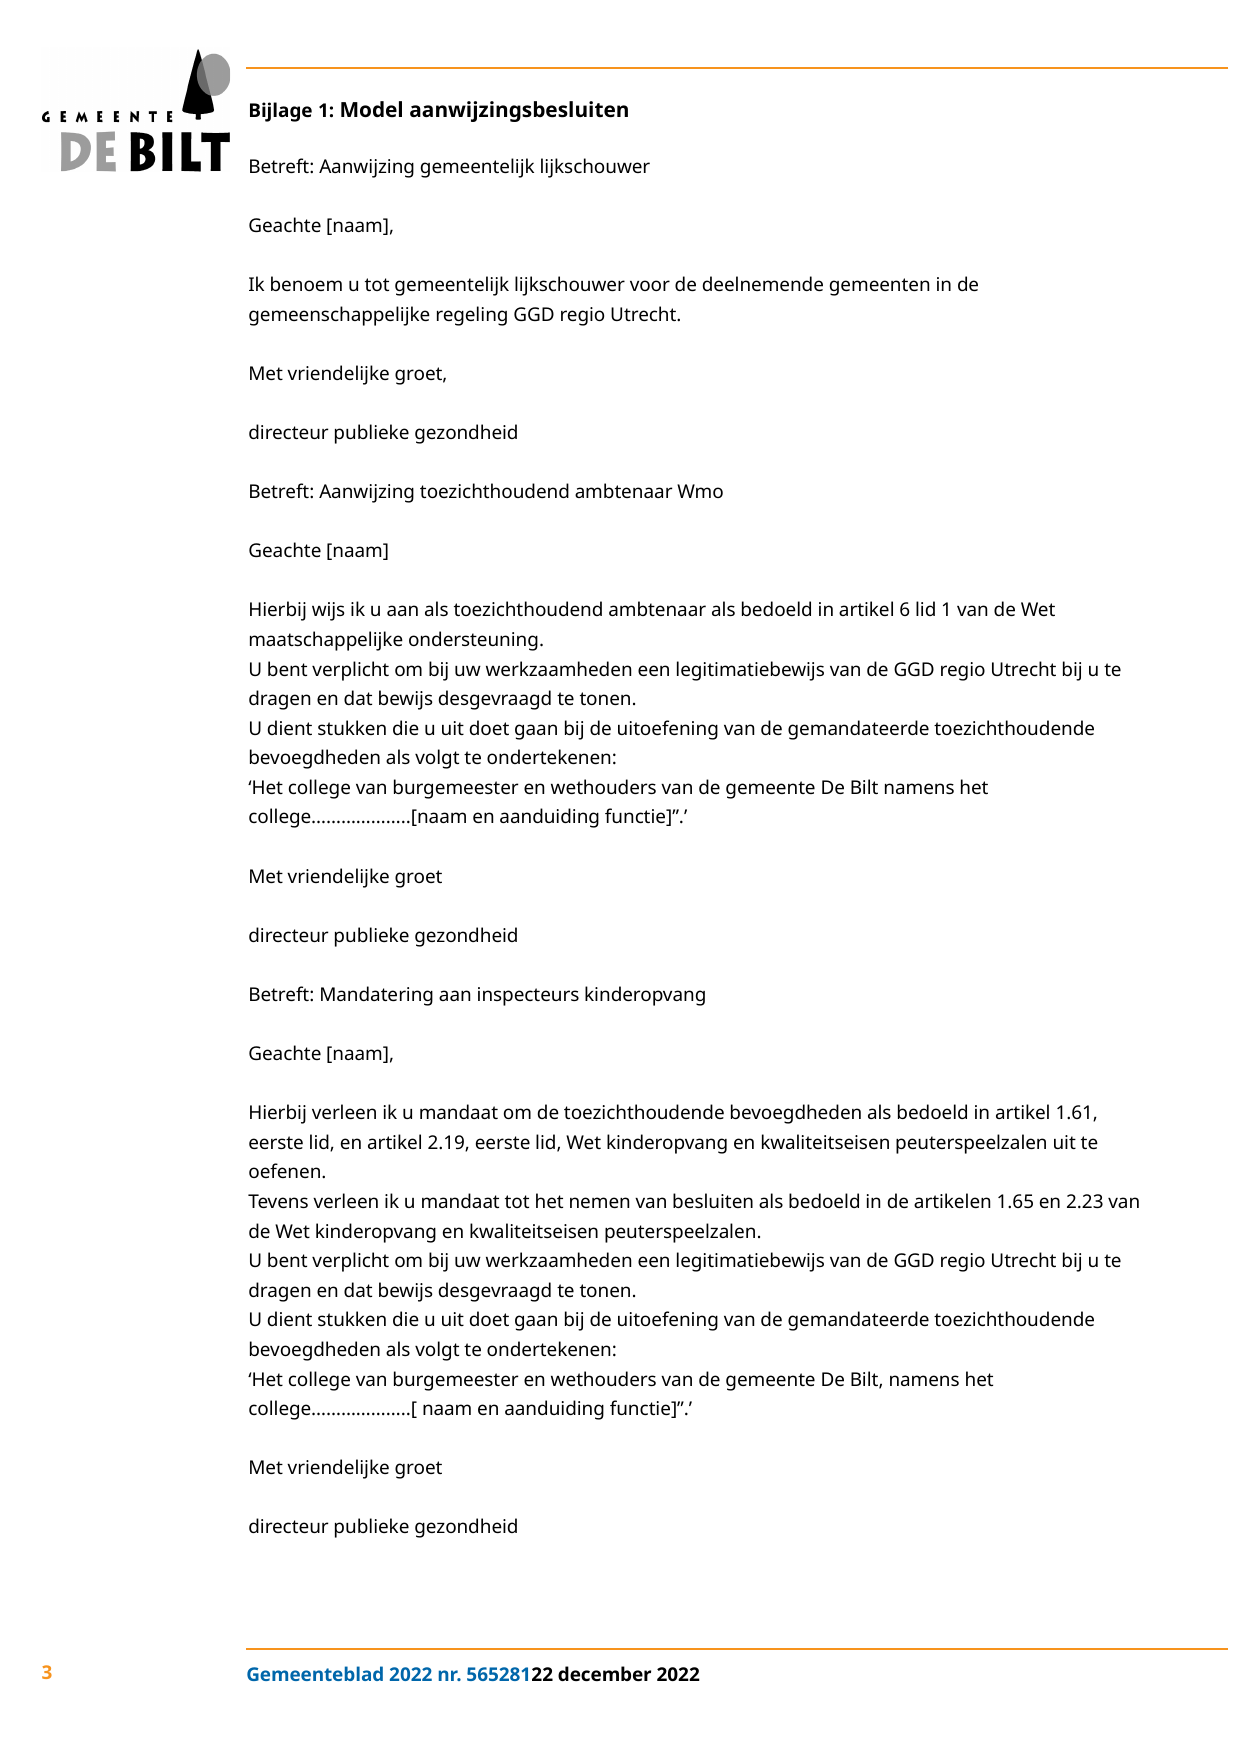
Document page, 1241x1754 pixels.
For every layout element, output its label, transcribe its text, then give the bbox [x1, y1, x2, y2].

text U dient stukken die u uit doet gaan bij de uitoefening van de gemandateerde toezichthoudende bevoegdheden als volgt te ondertekenen: [248, 715, 1152, 770]
text Hierbij wijs ik u aan als toezichthoudend ambtenaar als bedoeld in artikel 6 lid 1 van de Wet maatschappelijke ondersteuning. [248, 597, 1152, 652]
text U dient stukken die u uit doet gaan bij de uitoefening van de gemandateerde toezichthoudende bevoegdheden als volgt te ondertekenen: [248, 1307, 1152, 1362]
text Betreft: Aanwijzing toezichthoudend ambtenaar Wmo [248, 478, 1152, 504]
text Geachte [naam] [248, 537, 1152, 563]
text Betreft: Mandatering aan inspecteurs kinderopvang [248, 981, 1152, 1007]
text Met vriendelijke groet, [248, 360, 1152, 386]
text Geachte [naam], [248, 1040, 1152, 1066]
picture [41, 47, 231, 172]
text directeur publieke gezondheid [248, 419, 1152, 445]
text U bent verplicht om bij uw werkzaamheden een legitimatiebewijs van de GGD regio Utrecht bij u te dragen en dat bewijs desgevraagd te tonen. [248, 656, 1152, 711]
text Bijlage 1: Model aanwijzingsbesluiten [248, 95, 1152, 123]
text Geachte [naam], [248, 212, 1152, 238]
text Ik benoem u tot gemeentelijk lijkschouwer voor de deelnemende gemeenten in de gemeenschappelijke regeling GGD regio Utrecht. [248, 271, 1152, 327]
text Betreft: Aanwijzing gemeentelijk lijkschouwer [248, 153, 1152, 179]
text Hierbij verleen ik u mandaat om de toezichthoudende bevoegdheden als bedoeld in artikel 1.61, eerste lid, en artikel 2.19, eerste lid, Wet kinderopvang en kwaliteitseisen peuterspeelzalen uit te oefenen. [248, 1099, 1152, 1184]
text Met vriendelijke groet [248, 863, 1152, 889]
text directeur publieke gezondheid [248, 1514, 1152, 1539]
text Met vriendelijke groet [248, 1454, 1152, 1480]
text ‘Het college van burgemeester en wethouders van de gemeente De Bilt, namens het college………………..[ naam en aanduiding functie]”.’ [248, 1366, 1152, 1421]
text Tevens verleen ik u mandaat tot het nemen van besluiten als bedoeld in de artikelen 1.65 en 2.23 van de Wet kinderopvang en kwaliteitseisen peuterspeelzalen. [248, 1188, 1152, 1244]
text ‘Het college van burgemeester en wethouders van de gemeente De Bilt namens het [248, 774, 1152, 800]
text directeur publieke gezondheid [248, 922, 1152, 948]
text U bent verplicht om bij uw werkzaamheden een legitimatiebewijs van de GGD regio Utrecht bij u te dragen en dat bewijs desgevraagd te tonen. [248, 1247, 1152, 1303]
text college………………..[naam en aanduiding functie]”.’ [248, 804, 1152, 829]
